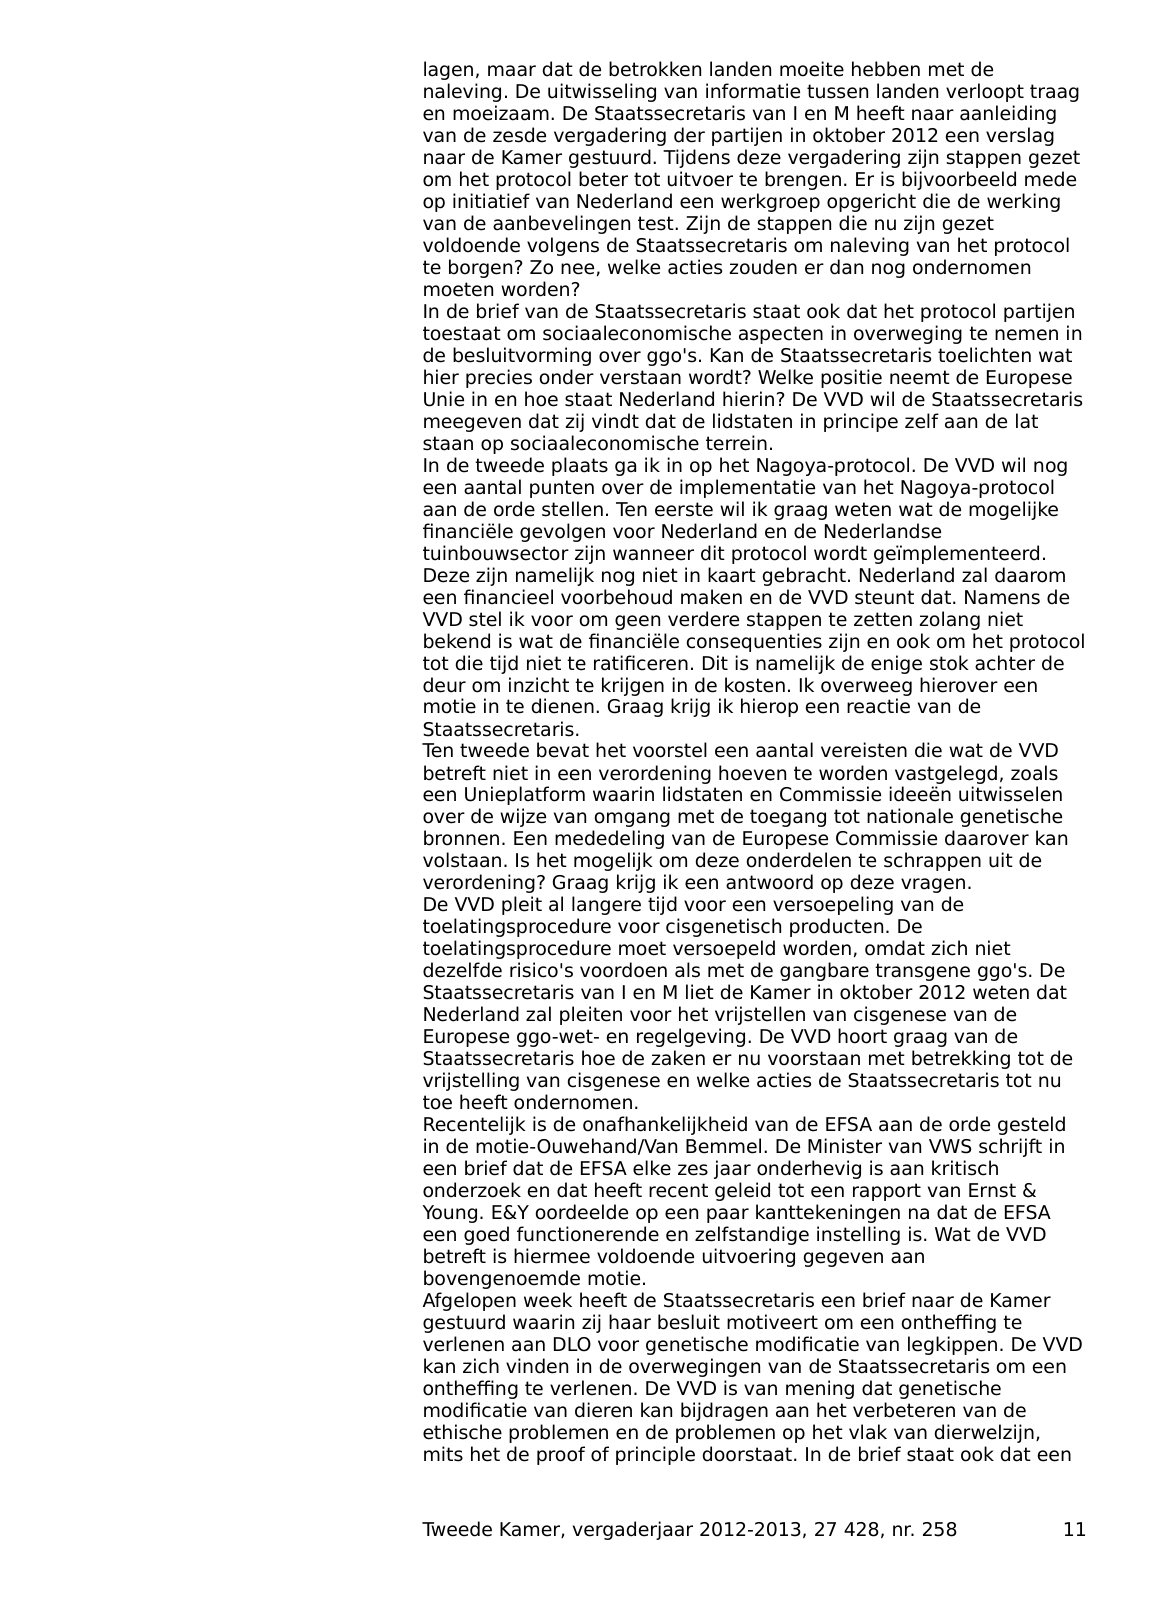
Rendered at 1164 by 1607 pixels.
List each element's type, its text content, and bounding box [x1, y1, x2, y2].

text In de brief van de Staatssecretaris staat ook dat het protocol partijen toestaat om sociaaleconomische aspecten in overweging te nemen in de besluitvorming over ggo's. Kan de Staatssecretaris toelichten wat hier precies onder verstaan wordt? Welke positie neemt de Europese Unie in en hoe staat Nederland hierin? De VVD wil de Staatssecretaris meegeven dat zij vindt dat de lidstaten in principe zelf aan de lat staan op sociaaleconomische terrein. [422, 301, 1087, 455]
text De VVD pleit al langere tijd voor een versoepeling van de toelatingsprocedure voor cisgenetisch producten. De toelatingsprocedure moet versoepeld worden, omdat zich niet dezelfde risico's voordoen als met de gangbare transgene ggo's. De Staatssecretaris van I en M liet de Kamer in oktober 2012 weten dat Nederland zal pleiten voor het vrijstellen van cisgenese van de Europese ggo-wet- en regelgeving. De VVD hoort graag van de Staatssecretaris hoe de zaken er nu voorstaan met betrekking tot de vrijstelling van cisgenese en welke acties de Staatssecretaris tot nu toe heeft ondernomen. [422, 894, 1087, 1114]
text In de tweede plaats ga ik in op het Nagoya-protocol. De VVD wil nog een aantal punten over de implementatie van het Nagoya-protocol aan de orde stellen. Ten eerste wil ik graag weten wat de mogelijke financiële gevolgen voor Nederland en de Nederlandse tuinbouwsector zijn wanneer dit protocol wordt geïmplementeerd. Deze zijn namelijk nog niet in kaart gebracht. Nederland zal daarom een financieel voorbehoud maken en de VVD steunt dat. Namens de VVD stel ik voor om geen verdere stappen te zetten zolang niet bekend is wat de financiële consequenties zijn en ook om het protocol tot die tijd niet te ratificeren. Dit is namelijk de enige stok achter de deur om inzicht te krijgen in de kosten. Ik overweeg hierover een motie in te dienen. Graag krijg ik hierop een reactie van de Staatssecretaris. [422, 455, 1087, 740]
text Recentelijk is de onafhankelijkheid van de EFSA aan de orde gesteld in de motie-Ouwehand/Van Bemmel. De Minister van VWS schrijft in een brief dat de EFSA elke zes jaar onderhevig is aan kritisch onderzoek en dat heeft recent geleid tot een rapport van Ernst & Young. E&Y oordeelde op een paar kanttekeningen na dat de EFSA een goed functionerende en zelfstandige instelling is. Wat de VVD betreft is hiermee voldoende uitvoering gegeven aan bovengenoemde motie. [422, 1114, 1087, 1290]
text Afgelopen week heeft de Staatssecretaris een brief naar de Kamer gestuurd waarin zij haar besluit motiveert om een ontheffing te verlenen aan DLO voor genetische modificatie van legkippen. De VVD kan zich vinden in de overwegingen van de Staatssecretaris om een ontheffing te verlenen. De VVD is van mening dat genetische modificatie van dieren kan bijdragen aan het verbeteren van de ethische problemen en de problemen op het vlak van dierwelzijn, mits het de proof of principle doorstaat. In de brief staat ook dat een [422, 1290, 1087, 1466]
text Ten tweede bevat het voorstel een aantal vereisten die wat de VVD betreft niet in een verordening hoeven te worden vastgelegd, zoals een Unieplatform waarin lidstaten en Commissie ideeën uitwisselen over de wijze van omgang met de toegang tot nationale genetische bronnen. Een mededeling van de Europese Commissie daarover kan volstaan. Is het mogelijk om deze onderdelen te schrappen uit de verordening? Graag krijg ik een antwoord op deze vragen. [422, 740, 1087, 894]
text lagen, maar dat de betrokken landen moeite hebben met de naleving. De uitwisseling van informatie tussen landen verloopt traag en moeizaam. De Staatssecretaris van I en M heeft naar aanleiding van de zesde vergadering der partijen in oktober 2012 een verslag naar de Kamer gestuurd. Tijdens deze vergadering zijn stappen gezet om het protocol beter tot uitvoer te brengen. Er is bijvoorbeeld mede op initiatief van Nederland een werkgroep opgericht die de werking van de aanbevelingen test. Zijn de stappen die nu zijn gezet voldoende volgens de Staatssecretaris om naleving van het protocol te borgen? Zo nee, welke acties zouden er dan nog ondernomen moeten worden? [422, 59, 1087, 301]
